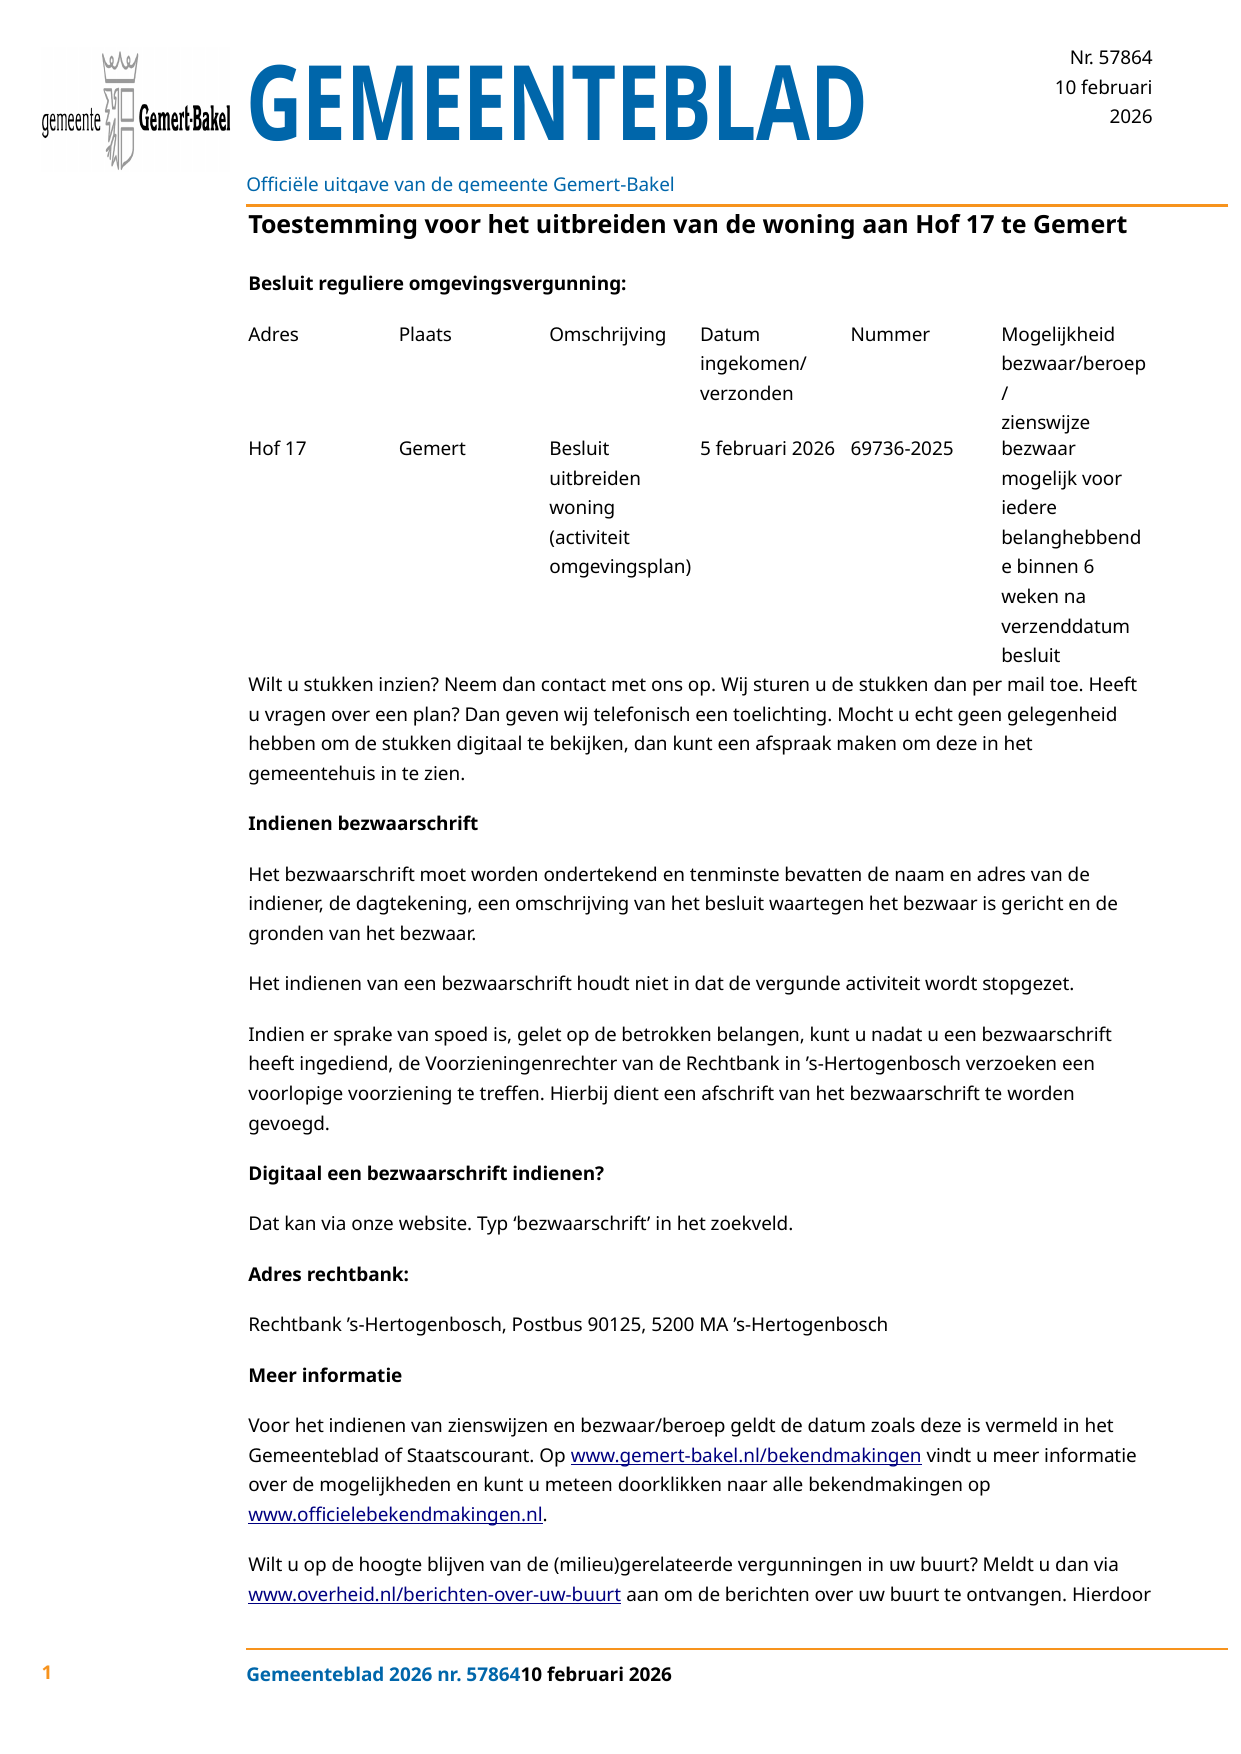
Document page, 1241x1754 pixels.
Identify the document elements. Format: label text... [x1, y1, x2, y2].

text Voor het indienen van zienswijzen en bezwaar/beroep geldt de datum zoals deze is vermeld in het Gemeenteblad of Staatscourant. Op www.gemert-bakel.nl/bekendmakingen vindt u meer informatie over de mogelijkheden en kunt u meteen doorklikken naar alle bekendmakingen op www.officielebekendmakingen.nl. [248, 1412, 1152, 1527]
text Digitaal een bezwaarschrift indienen? [248, 1160, 1152, 1186]
text Indien er sprake van spoed is, gelet op de betrokken belangen, kunt u nadat u een bezwaarschrift heeft ingediend, de Voorzieningenrechter van de Rechtbank in ’s-Hertogenbosch verzoeken een voorlopige voorziening te treffen. Hierbij dient een afschrift van het bezwaarschrift te worden gevoegd. [248, 1021, 1152, 1135]
table_header Adres [248, 321, 398, 435]
text Wilt u op de hoogte blijven van de (milieu)gerelateerde vergunningen in uw buurt? Meldt u dan via www.overheid.nl/berichten-over-uw-buurt aan om de berichten over uw buurt te ontvangen. Hierdoor [248, 1551, 1152, 1607]
text Het indienen van een bezwaarschrift houdt niet in dat de vergunde activiteit wordt stopgezet. [248, 971, 1152, 996]
text Wilt u stukken inzien? Neem dan contact met ons op. Wij sturen u de stukken dan per mail toe. Heeft u vragen over een plan? Dan geven wij telefonisch een toelichting. Mocht u echt geen gelegenheid hebben om de stukken digitaal te bekijken, dan kunt een afspraak maken om deze in het gemeentehuis in te zien. [248, 671, 1152, 786]
table_cell Gemert [399, 435, 549, 668]
text Rechtbank ’s-Hertogenbosch, Postbus 90125, 5200 MA ’s-Hertogenbosch [248, 1311, 1152, 1337]
table_cell bezwaar mogelijk voor iedere belanghebbende binnen 6 weken na verzenddatum besluit [1001, 435, 1152, 668]
table_cell Hof 17 [248, 435, 398, 668]
text Toestemming voor het uitbreiden van de woning aan Hof 17 te Gemert [248, 207, 1152, 241]
table_header Omschrijving [549, 321, 700, 435]
text Dat kan via onze website. Typ ‘bezwaarschrift’ in het zoekveld. [248, 1211, 1152, 1236]
table_header Mogelijkheid bezwaar/beroep/ zienswijze [1001, 321, 1152, 435]
table_header Nummer [850, 321, 1001, 435]
table_header Datum ingekomen/ verzonden [700, 321, 850, 435]
table_cell Besluit uitbreiden woning (activiteit omgevingsplan) [549, 435, 700, 668]
text Indienen bezwaarschrift [248, 811, 1152, 836]
picture [41, 47, 231, 172]
table_cell 5 februari 2026 [700, 435, 850, 668]
table_header Plaats [399, 321, 549, 435]
text Het bezwaarschrift moet worden ondertekend en tenminste bevatten de naam en adres van de indiener, de dagtekening, een omschrijving van het besluit waartegen het bezwaar is gericht en de gronden van het bezwaar. [248, 861, 1152, 946]
table_cell 69736-2025 [850, 435, 1001, 668]
text Besluit reguliere omgevingsvergunning: [248, 270, 1152, 296]
text Adres rechtbank: [248, 1261, 1152, 1287]
text Meer informatie [248, 1362, 1152, 1387]
